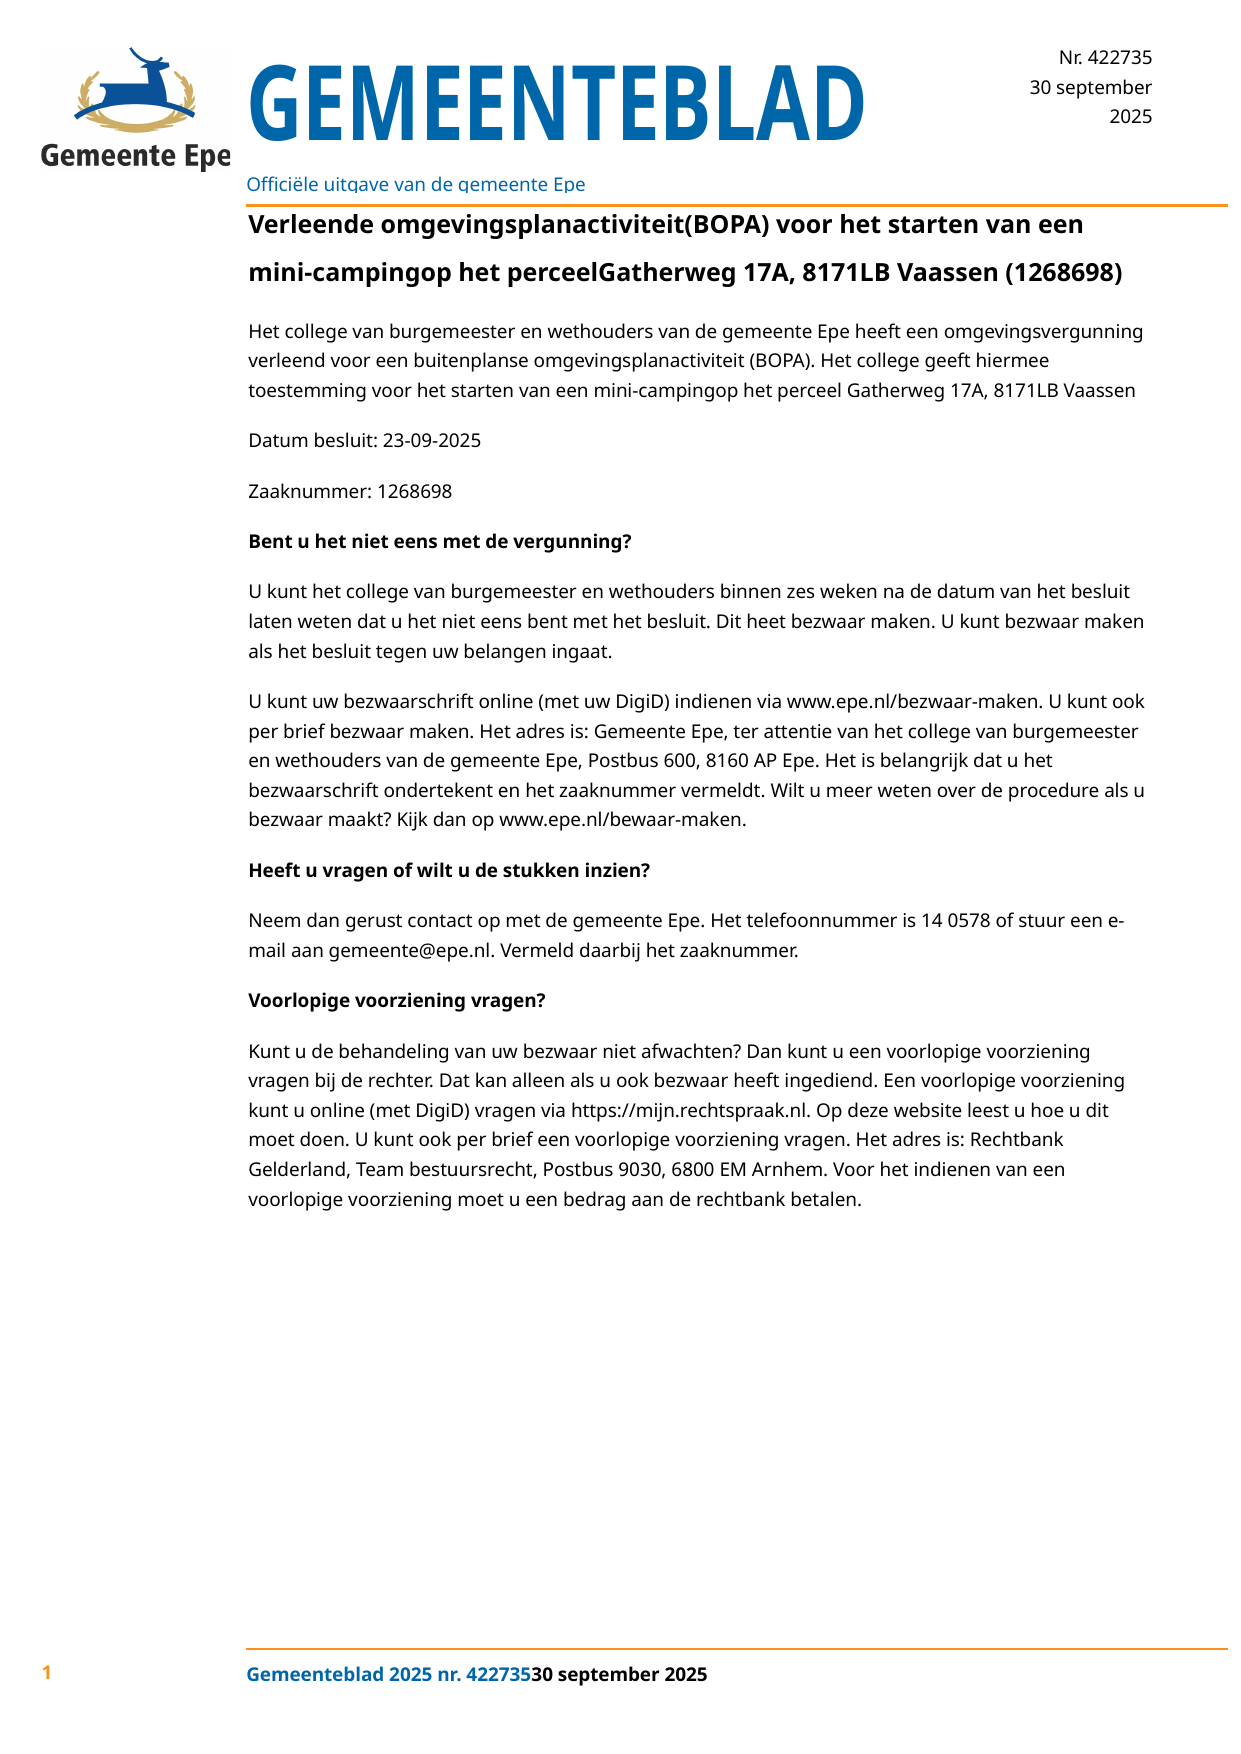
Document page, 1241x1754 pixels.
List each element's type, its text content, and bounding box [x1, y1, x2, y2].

text Verleende omgevingsplanactiviteit(BOPA) voor het starten van een mini-campingop het perceelGatherweg 17A, 8171LB Vaassen (1268698) [248, 207, 1152, 288]
text Neem dan gerust contact op met de gemeente Epe. Het telefoonnummer is 14 0578 of stuur een e-mail aan gemeente@epe.nl. Vermeld daarbij het zaaknummer. [248, 907, 1152, 963]
text Bent u het niet eens met de vergunning? [248, 528, 1152, 554]
text Datum besluit: 23-09-2025 [248, 427, 1152, 453]
text U kunt uw bezwaarschrift online (met uw DigiD) indienen via www.epe.nl/bezwaar-maken. U kunt ook per brief bezwaar maken. Het adres is: Gemeente Epe, ter attentie van het college van burgemeester en wethouders van de gemeente Epe, Postbus 600, 8160 AP Epe. Het is belangrijk dat u het bezwaarschrift ondertekent en het zaaknummer vermeldt. Wilt u meer weten over de procedure als u bezwaar maakt? Kijk dan op www.epe.nl/bewaar-maken. [248, 688, 1152, 832]
text Heeft u vragen of wilt u de stukken inzien? [248, 857, 1152, 883]
text Voorlopige voorziening vragen? [248, 987, 1152, 1013]
text U kunt het college van burgemeester en wethouders binnen zes weken na de datum van het besluit laten weten dat u het niet eens bent met het besluit. Dit heet bezwaar maken. U kunt bezwaar maken als het besluit tegen uw belangen ingaat. [248, 579, 1152, 664]
picture [41, 47, 231, 172]
text Kunt u de behandeling van uw bezwaar niet afwachten? Dan kunt u een voorlopige voorziening vragen bij de rechter. Dat kan alleen als u ook bezwaar heeft ingediend. Een voorlopige voorziening kunt u online (met DigiD) vragen via https://mijn.rechtspraak.nl. Op deze website leest u hoe u dit moet doen. U kunt ook per brief een voorlopige voorziening vragen. Het adres is: Rechtbank Gelderland, Team bestuursrecht, Postbus 9030, 6800 EM Arnhem. Voor het indienen van een voorlopige voorziening moet u een bedrag aan de rechtbank betalen. [248, 1038, 1152, 1212]
text Het college van burgemeester en wethouders van de gemeente Epe heeft een omgevingsvergunning verleend voor een buitenplanse omgevingsplanactiviteit (BOPA). Het college geeft hiermee toestemming voor het starten van een mini-campingop het perceel Gatherweg 17A, 8171LB Vaassen [248, 318, 1152, 403]
text Zaaknummer: 1268698 [248, 478, 1152, 504]
